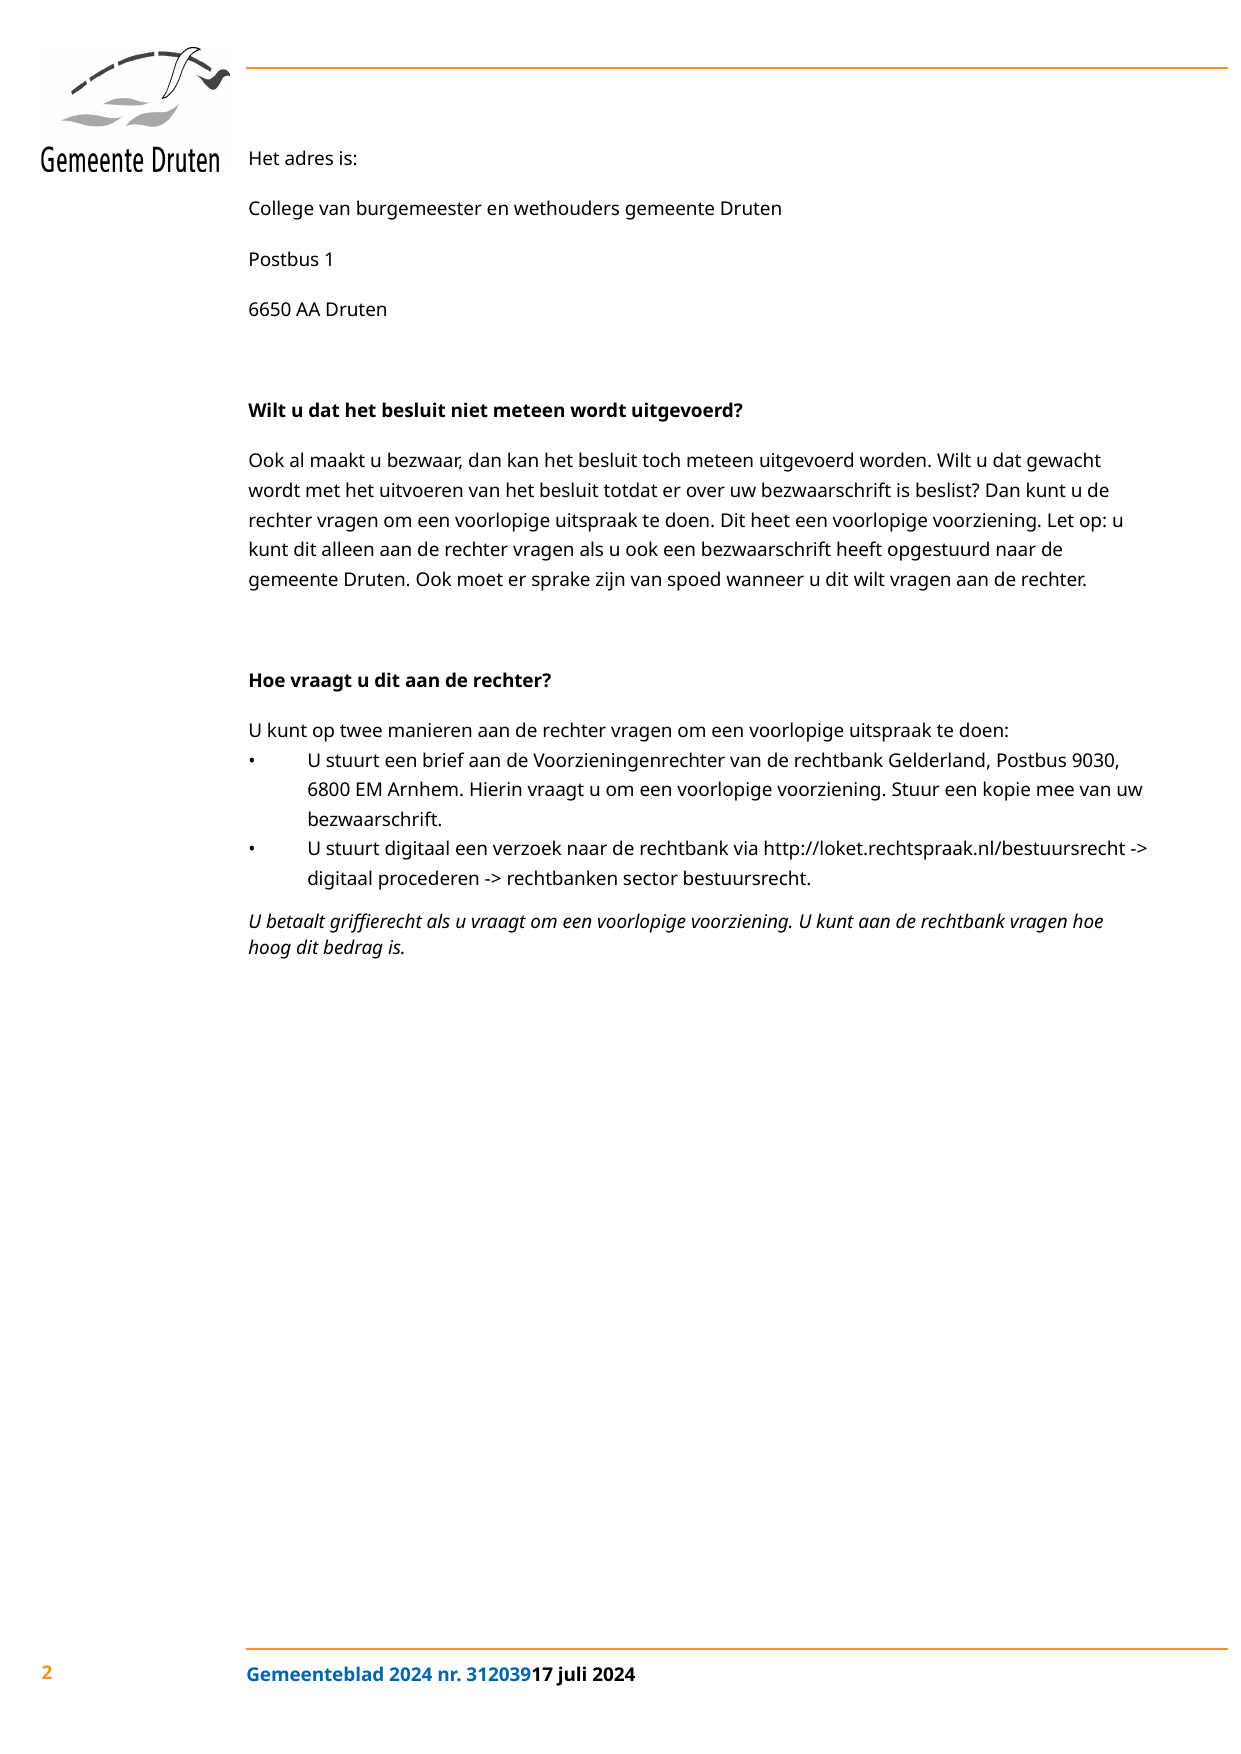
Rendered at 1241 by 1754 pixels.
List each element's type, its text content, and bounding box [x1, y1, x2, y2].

list U stuurt digitaal een verzoek naar de rechtbank via http://loket.rechtspraak.nl/bestuursrecht -> digitaal procederen -> rechtbanken sector bestuursrecht. [248, 836, 1152, 891]
text Het adres is: [248, 145, 1152, 171]
text Postbus 1 [248, 246, 1152, 272]
list U stuurt een brief aan de Voorzieningenrechter van de rechtbank Gelderland, Postbus 9030, 6800 EM Arnhem. Hierin vraagt u om een voorlopige voorziening. Stuur een kopie mee van uw bezwaarschrift. [248, 747, 1152, 832]
text Wilt u dat het besluit niet meteen wordt uitgevoerd? [248, 397, 1152, 423]
text Ook al maakt u bezwaar, dan kan het besluit toch meteen uitgevoerd worden. Wilt u dat gewacht wordt met het uitvoeren van het besluit totdat er over uw bezwaarschrift is beslist? Dan kunt u de rechter vragen om een voorlopige uitspraak te doen. Dit heet een voorlopige voorziening. Let op: u kunt dit alleen aan de rechter vragen als u ook een bezwaarschrift heeft opgestuurd naar de gemeente Druten. Ook moet er sprake zijn van spoed wanneer u dit wilt vragen aan de rechter. [248, 448, 1152, 592]
text U betaalt griffierecht als u vraagt om een voorlopige voorziening. U kunt aan de rechtbank vragen hoe hoog dit bedrag is. [248, 908, 1152, 960]
text 6650 AA Druten [248, 296, 1152, 322]
text College van burgemeester en wethouders gemeente Druten [248, 196, 1152, 221]
picture [41, 47, 231, 172]
text Hoe vraagt u dit aan de rechter? [248, 667, 1152, 693]
text U kunt op twee manieren aan de rechter vragen om een voorlopige uitspraak te doen: [248, 717, 1152, 743]
